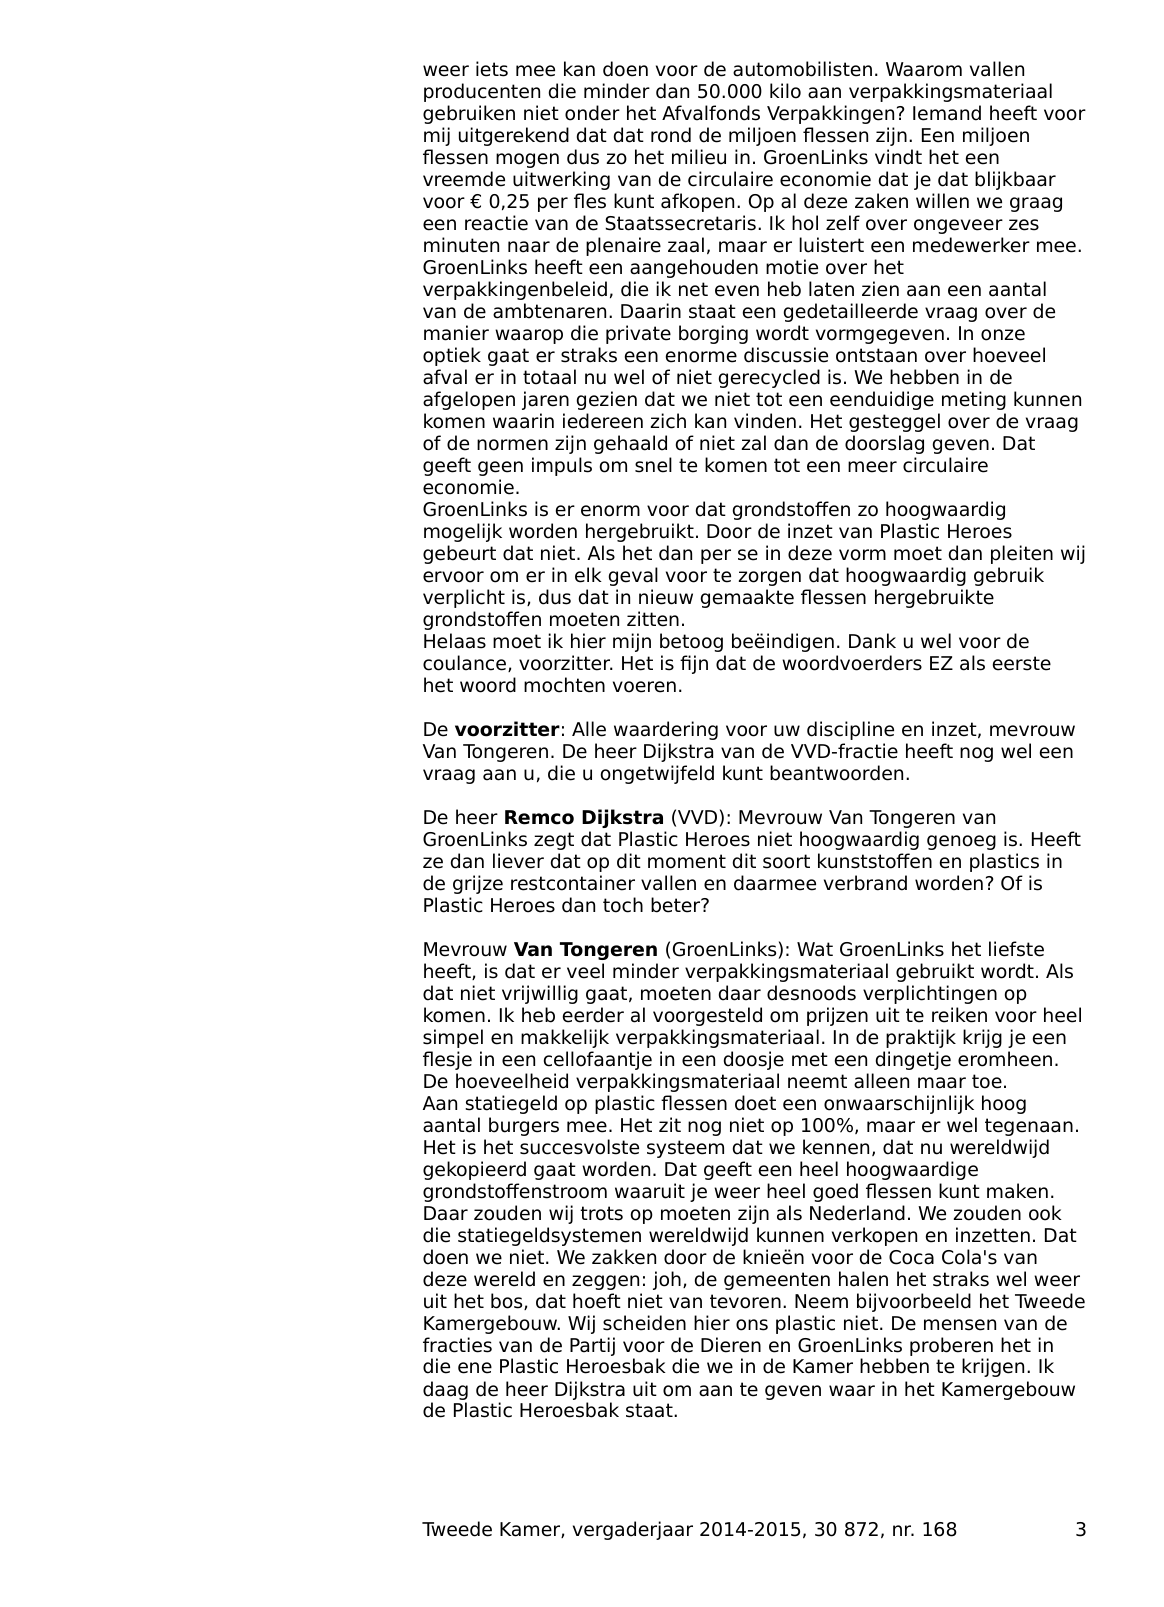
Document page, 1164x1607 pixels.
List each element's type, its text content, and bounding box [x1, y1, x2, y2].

text GroenLinks is er enorm voor dat grondstoffen zo hoogwaardig mogelijk worden hergebruikt. Door de inzet van Plastic Heroes gebeurt dat niet. Als het dan per se in deze vorm moet dan pleiten wij ervoor om er in elk geval voor te zorgen dat hoogwaardig gebruik verplicht is, dus dat in nieuw gemaakte flessen hergebruikte grondstoffen moeten zitten. [422, 499, 1087, 631]
text Aan statiegeld op plastic flessen doet een onwaarschijnlijk hoog aantal burgers mee. Het zit nog niet op 100%, maar er wel tegenaan. Het is het succesvolste systeem dat we kennen, dat nu wereldwijd gekopieerd gaat worden. Dat geeft een heel hoogwaardige grondstoffenstroom waaruit je weer heel goed flessen kunt maken. Daar zouden wij trots op moeten zijn als Nederland. We zouden ook die statiegeldsystemen wereldwijd kunnen verkopen en inzetten. Dat doen we niet. We zakken door de knieën voor de Coca Cola's van deze wereld en zeggen: joh, de gemeenten halen het straks wel weer uit het bos, dat hoeft niet van tevoren. Neem bijvoorbeeld het Tweede Kamergebouw. Wij scheiden hier ons plastic niet. De mensen van de fracties van de Partij voor de Dieren en GroenLinks proberen het in die ene Plastic Heroesbak die we in de Kamer hebben te krijgen. Ik daag de heer Dijkstra uit om aan te geven waar in het Kamergebouw de Plastic Heroesbak staat. [422, 1093, 1087, 1422]
text Mevrouw Van Tongeren (GroenLinks): Wat GroenLinks het liefste heeft, is dat er veel minder verpakkingsmateriaal gebruikt wordt. Als dat niet vrijwillig gaat, moeten daar desnoods verplichtingen op komen. Ik heb eerder al voorgesteld om prijzen uit te reiken voor heel simpel en makkelijk verpakkingsmateriaal. In de praktijk krijg je een flesje in een cellofaantje in een doosje met een dingetje eromheen. De hoeveelheid verpakkingsmateriaal neemt alleen maar toe. [422, 939, 1087, 1093]
text De voorzitter: Alle waardering voor uw discipline en inzet, mevrouw Van Tongeren. De heer Dijkstra van de VVD-fractie heeft nog wel een vraag aan u, die u ongetwijfeld kunt beantwoorden. [422, 719, 1087, 784]
text weer iets mee kan doen voor de automobilisten. Waarom vallen producenten die minder dan 50.000 kilo aan verpakkingsmateriaal gebruiken niet onder het Afvalfonds Verpakkingen? Iemand heeft voor mij uitgerekend dat dat rond de miljoen flessen zijn. Een miljoen flessen mogen dus zo het milieu in. GroenLinks vindt het een vreemde uitwerking van de circulaire economie dat je dat blijkbaar voor € 0,25 per fles kunt afkopen. Op al deze zaken willen we graag een reactie van de Staatssecretaris. Ik hol zelf over ongeveer zes minuten naar de plenaire zaal, maar er luistert een medewerker mee. [422, 59, 1087, 257]
text Helaas moet ik hier mijn betoog beëindigen. Dank u wel voor de coulance, voorzitter. Het is fijn dat de woordvoerders EZ als eerste het woord mochten voeren. [422, 631, 1087, 696]
text De heer Remco Dijkstra (VVD): Mevrouw Van Tongeren van GroenLinks zegt dat Plastic Heroes niet hoogwaardig genoeg is. Heeft ze dan liever dat op dit moment dit soort kunststoffen en plastics in de grijze restcontainer vallen en daarmee verbrand worden? Of is Plastic Heroes dan toch beter? [422, 807, 1087, 917]
text GroenLinks heeft een aangehouden motie over het verpakkingenbeleid, die ik net even heb laten zien aan een aantal van de ambtenaren. Daarin staat een gedetailleerde vraag over de manier waarop die private borging wordt vormgegeven. In onze optiek gaat er straks een enorme discussie ontstaan over hoeveel afval er in totaal nu wel of niet gerecycled is. We hebben in de afgelopen jaren gezien dat we niet tot een eenduidige meting kunnen komen waarin iedereen zich kan vinden. Het gesteggel over de vraag of de normen zijn gehaald of niet zal dan de doorslag geven. Dat geeft geen impuls om snel te komen tot een meer circulaire economie. [422, 257, 1087, 499]
